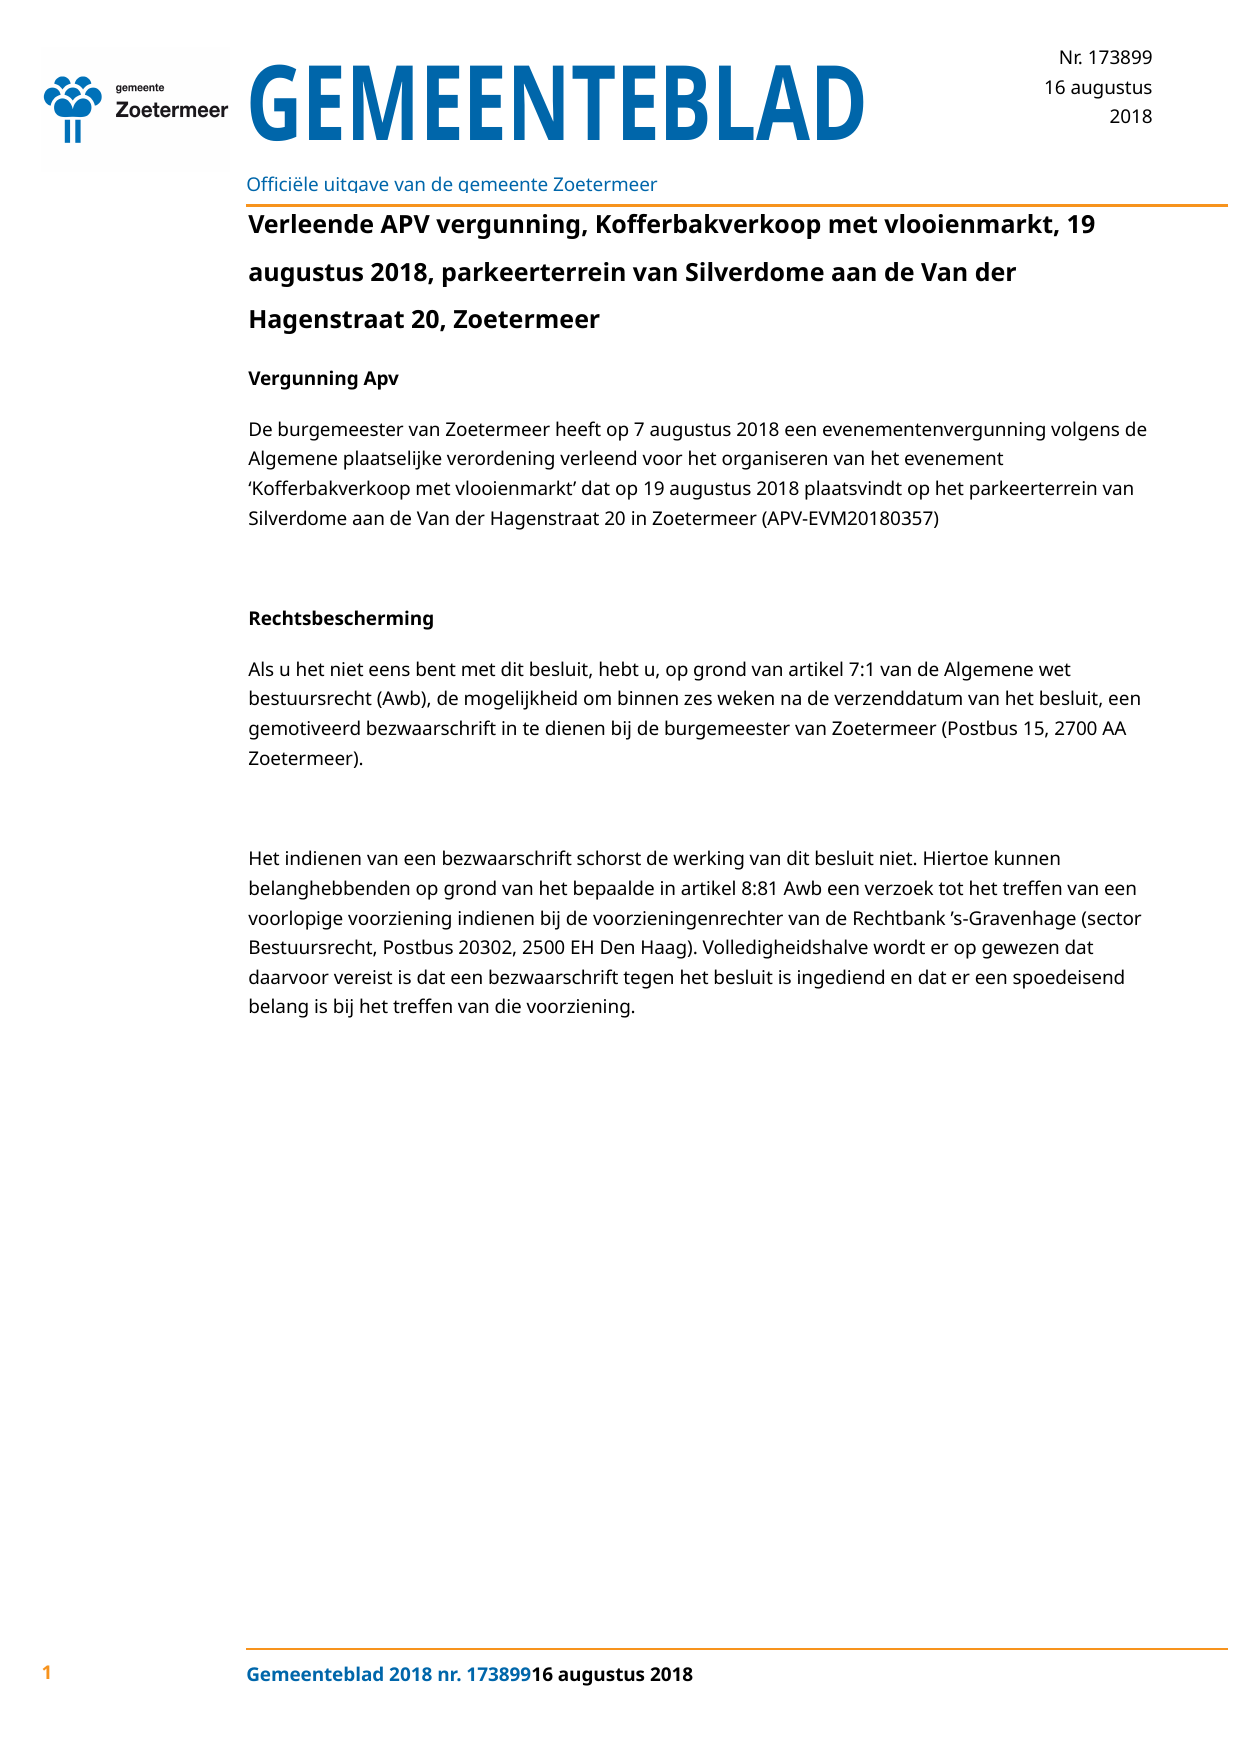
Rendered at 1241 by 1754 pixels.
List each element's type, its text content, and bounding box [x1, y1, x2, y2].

text Als u het niet eens bent met dit besluit, hebt u, op grond van artikel 7:1 van de Algemene wet bestuursrecht (Awb), de mogelijkheid om binnen zes weken na de verzenddatum van het besluit, een gemotiveerd bezwaarschrift in te dienen bij de burgemeester van Zoetermeer (Postbus 15, 2700 AA Zoetermeer). [248, 656, 1152, 770]
text Het indienen van een bezwaarschrift schorst de werking van dit besluit niet. Hiertoe kunnen belanghebbenden op grond van het bepaalde in artikel 8:81 Awb een verzoek tot het treffen van een voorlopige voorziening indienen bij de voorzieningenrechter van de Rechtbank ’s-Gravenhage (sector Bestuursrecht, Postbus 20302, 2500 EH Den Haag). Volledigheidshalve wordt er op gewezen dat daarvoor vereist is dat een bezwaarschrift tegen het besluit is ingediend en dat er een spoedeisend belang is bij het treffen van die voorziening. [248, 846, 1152, 1019]
text Vergunning Apv [248, 366, 1152, 391]
text Verleende APV vergunning, Kofferbakverkoop met vlooienmarkt, 19 augustus 2018, parkeerterrein van Silverdome aan de Van der Hagenstraat 20, Zoetermeer [248, 207, 1152, 336]
picture [41, 47, 231, 172]
text Rechtsbescherming [248, 606, 1152, 631]
text De burgemeester van Zoetermeer heeft op 7 augustus 2018 een evenementenvergunning volgens de Algemene plaatselijke verordening verleend voor het organiseren van het evenement ‘Kofferbakverkoop met vlooienmarkt’ dat op 19 augustus 2018 plaatsvindt op het parkeerterrein van Silverdome aan de Van der Hagenstraat 20 in Zoetermeer (APV-EVM20180357) [248, 416, 1152, 530]
